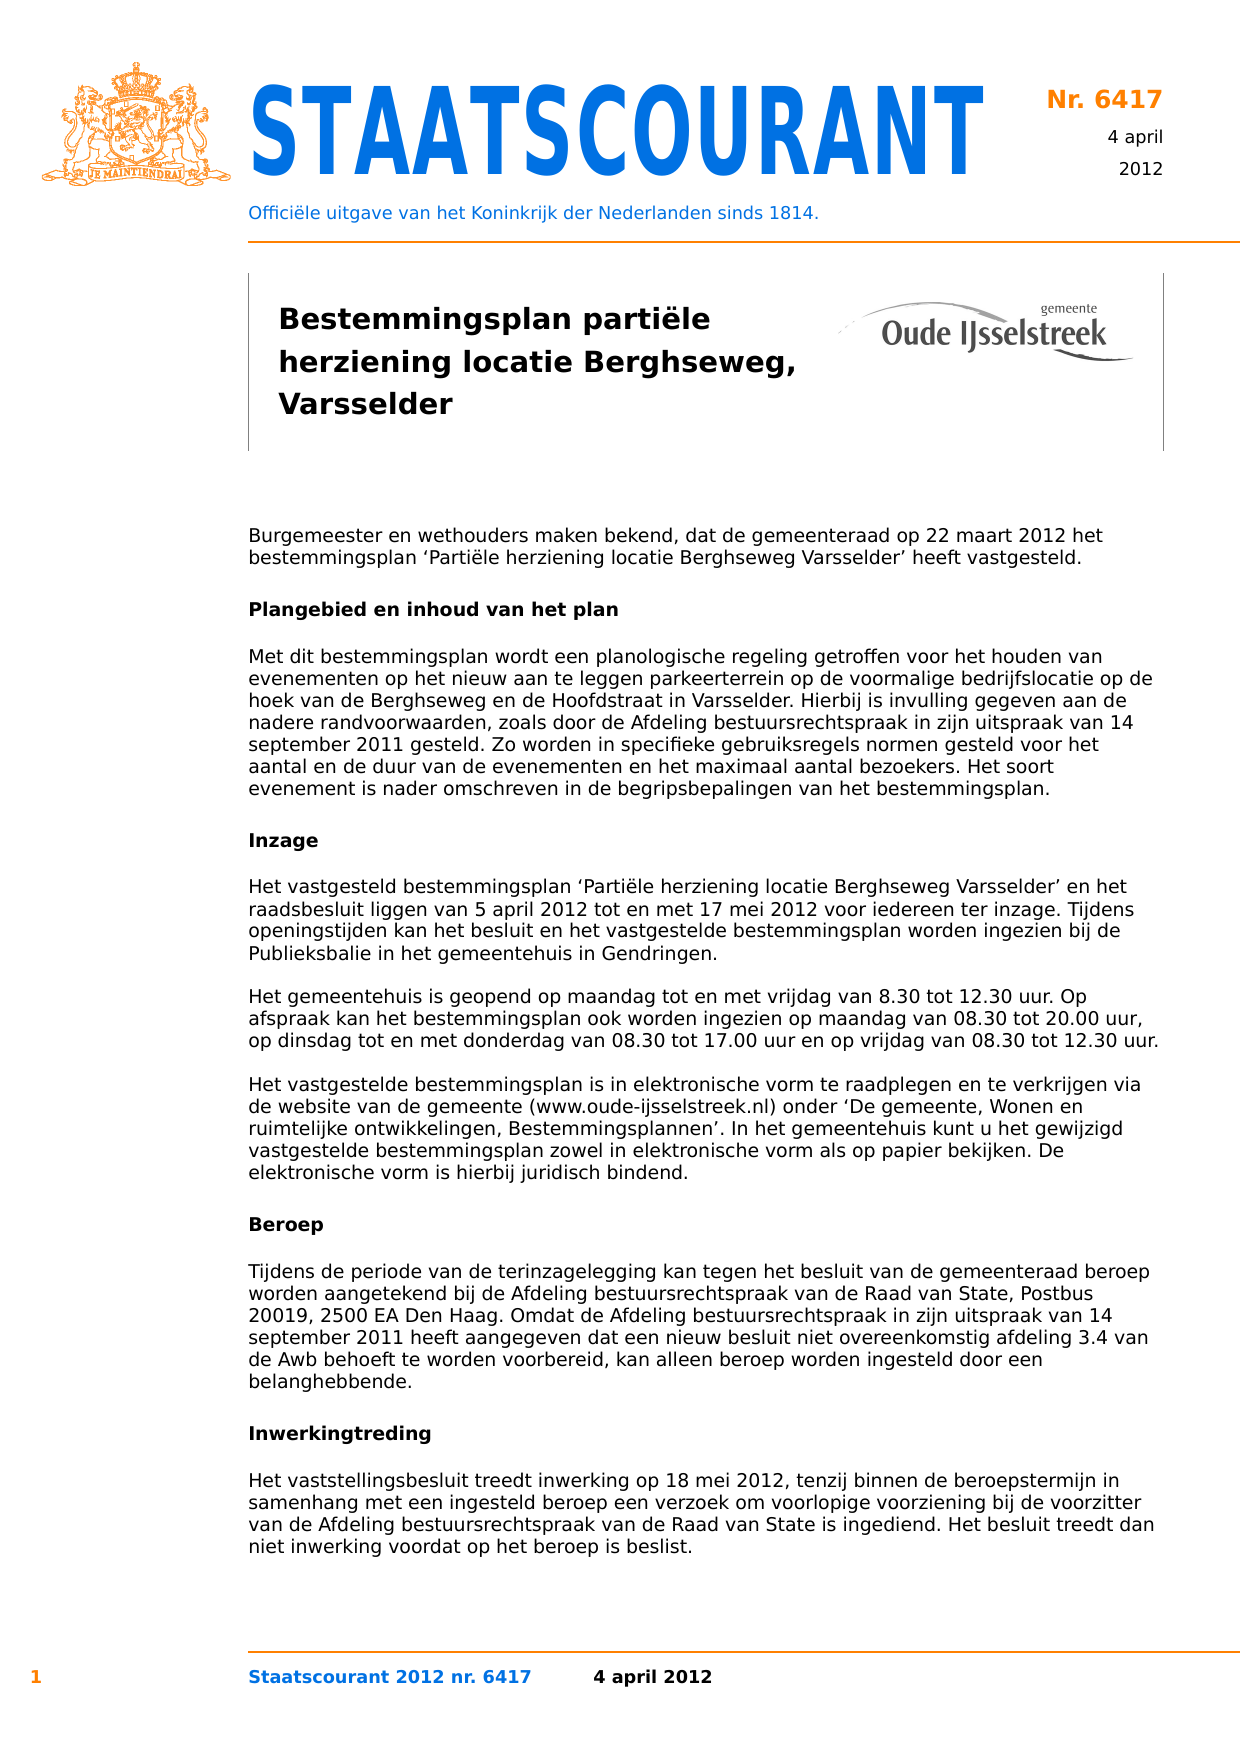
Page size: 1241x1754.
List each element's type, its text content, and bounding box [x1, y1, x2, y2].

subtitle Inzage [248, 829, 1163, 851]
text Het vastgestelde bestemmingsplan is in elektronische vorm te raadplegen en te verkrijgen via de website van de gemeente (www.oude-ijsselstreek.nl) onder ‘De gemeente, Wonen en ruimtelijke ontwikkelingen, Bestemmingsplannen’. In het gemeentehuis kunt u het gewijzigd vastgestelde bestemmingsplan zowel in elektronische vorm als op papier bekijken. De elektronische vorm is hierbij juridisch bindend. [248, 1074, 1163, 1184]
subtitle Beroep [248, 1214, 1163, 1236]
table_header STAATSCOURANT [248, 62, 998, 203]
table_header Nr. 6417 [998, 62, 1240, 121]
table_cell 4 april [998, 121, 1240, 153]
table_cell Officiële uitgave van het Koninkrijk der Nederlanden sinds 1814. [248, 203, 1240, 241]
picture [838, 302, 1134, 362]
table_header [25, 62, 248, 241]
subtitle Bestemmingsplan partiële herziening locatie Berghseweg, Varsselder [249, 273, 1163, 451]
text Het vaststellingsbesluit treedt inwerking op 18 mei 2012, tenzij binnen de beroepstermijn in samenhang met een ingesteld beroep een verzoek om voorlopige voorziening bij de voorzitter van de Afdeling bestuursrechtspraak van de Raad van State is ingediend. Het besluit treedt dan niet inwerking voordat op het beroep is beslist. [248, 1470, 1163, 1558]
text Met dit bestemmingsplan wordt een planologische regeling getroffen voor het houden van evenementen op het nieuw aan te leggen parkeerterrein op de voormalige bedrijfslocatie op de hoek van de Berghseweg en de Hoofdstraat in Varsselder. Hierbij is invulling gegeven aan de nadere randvoorwaarden, zoals door de Afdeling bestuursrechtspraak in zijn uitspraak van 14 september 2011 gesteld. Zo worden in specifieke gebruiksregels normen gesteld voor het aantal en de duur van de evenementen en het maximaal aantal bezoekers. Het soort evenement is nader omschreven in de begripsbepalingen van het bestemmingsplan. [248, 646, 1163, 799]
subtitle Plangebied en inhoud van het plan [248, 599, 1163, 621]
text Burgemeester en wethouders maken bekend, dat de gemeenteraad op 22 maart 2012 het bestemmingsplan ‘Partiële herziening locatie Berghseweg Varsselder’ heeft vastgesteld. [248, 525, 1163, 569]
picture [41, 62, 231, 186]
text Tijdens de periode van de terinzagelegging kan tegen het besluit van de gemeenteraad beroep worden aangetekend bij de Afdeling bestuursrechtspraak van de Raad van State, Postbus 20019, 2500 EA Den Haag. Omdat de Afdeling bestuursrechtspraak in zijn uitspraak van 14 september 2011 heeft aangegeven dat een nieuw besluit niet overeenkomstig afdeling 3.4 van de Awb behoeft te worden voorbereid, kan alleen beroep worden ingesteld door een belanghebbende. [248, 1261, 1163, 1393]
text Het vastgesteld bestemmingsplan ‘Partiële herziening locatie Berghseweg Varsselder’ en het raadsbesluit liggen van 5 april 2012 tot en met 17 mei 2012 voor iedereen ter inzage. Tijdens openingstijden kan het besluit en het vastgestelde bestemmingsplan worden ingezien bij de Publieksbalie in het gemeentehuis in Gendringen. [248, 876, 1163, 964]
table_cell 2012 [998, 153, 1240, 203]
text Het gemeentehuis is geopend op maandag tot en met vrijdag van 8.30 tot 12.30 uur. Op afspraak kan het bestemmingsplan ook worden ingezien op maandag van 08.30 tot 20.00 uur, op dinsdag tot en met donderdag van 08.30 tot 17.00 uur en op vrijdag van 08.30 tot 12.30 uur. [248, 986, 1163, 1052]
subtitle Inwerkingtreding [248, 1423, 1163, 1445]
